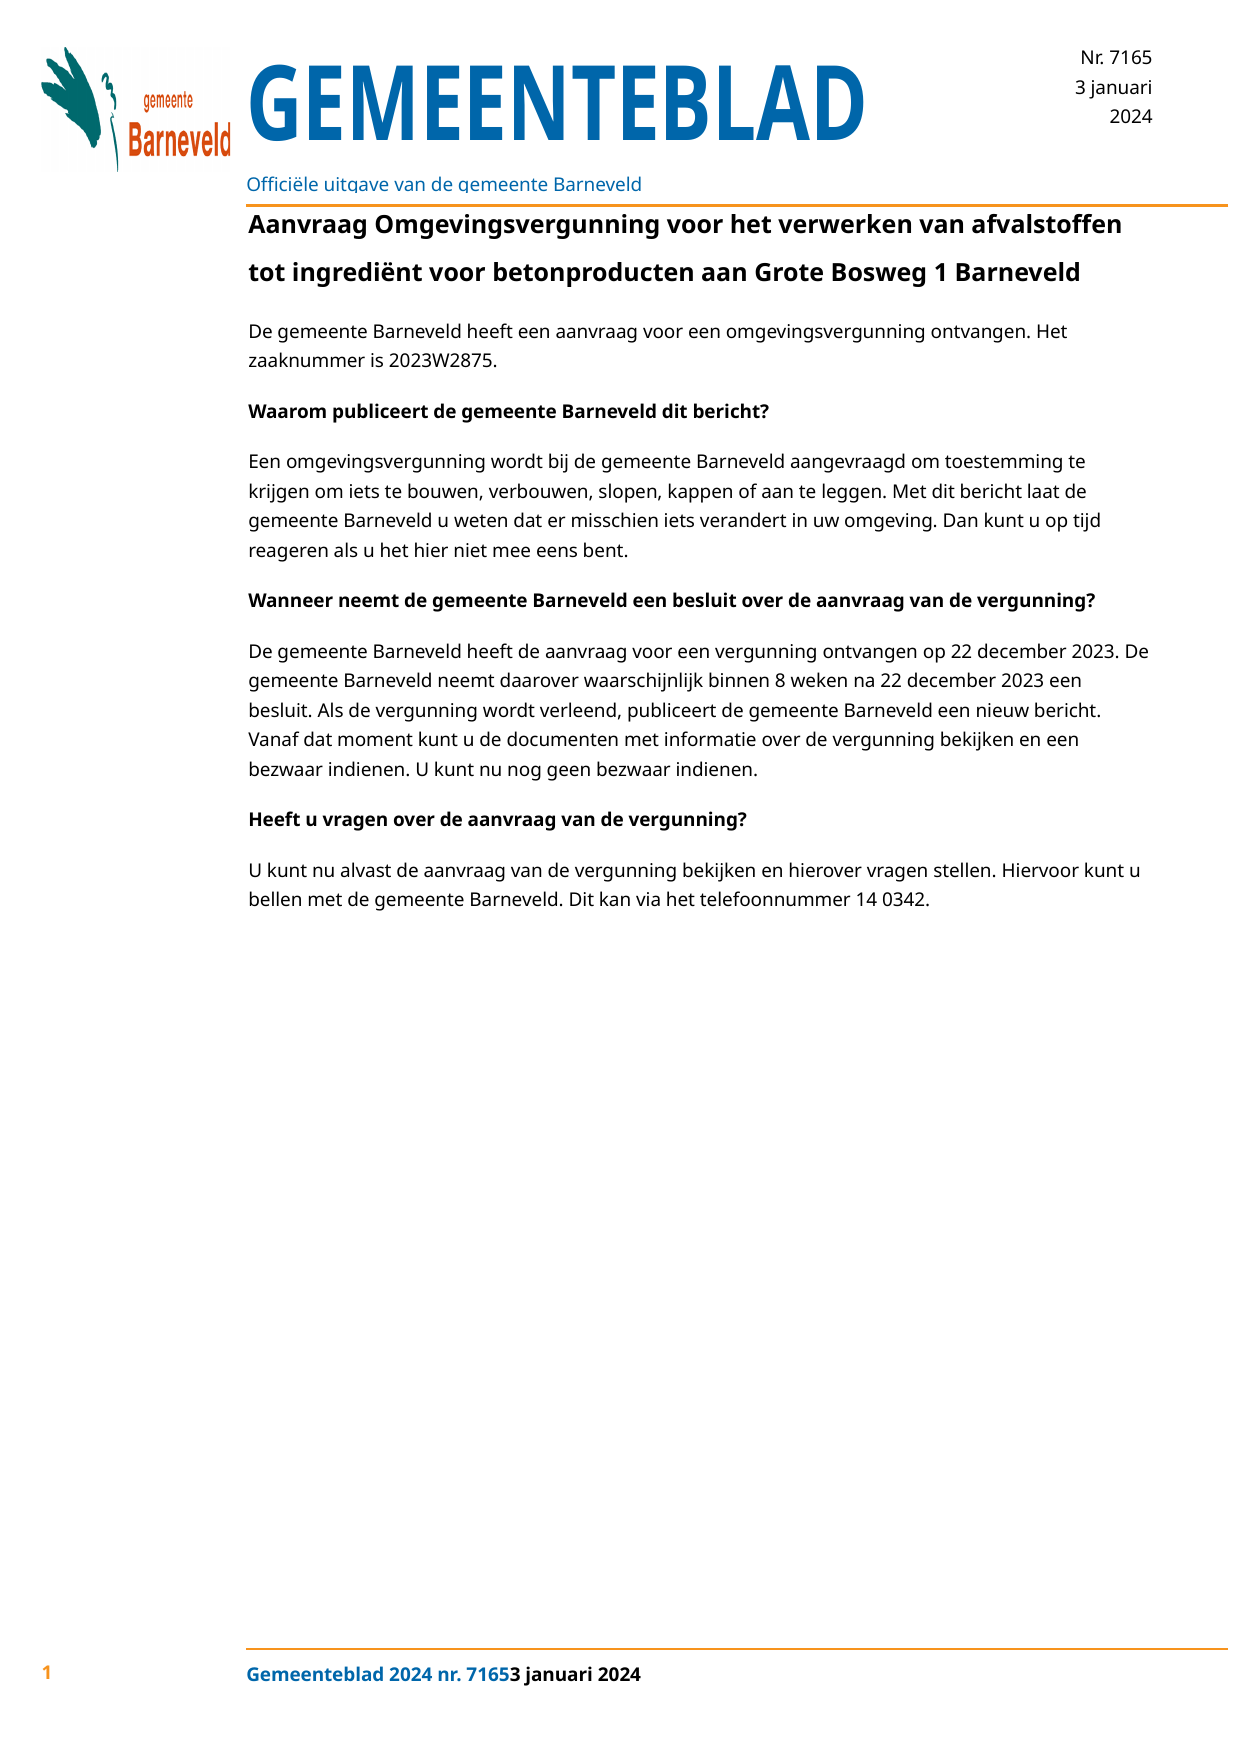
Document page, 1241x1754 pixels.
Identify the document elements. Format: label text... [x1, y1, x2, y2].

text Aanvraag Omgevingsvergunning voor het verwerken van afvalstoffen tot ingrediënt voor betonproducten aan Grote Bosweg 1 Barneveld [248, 207, 1152, 288]
text De gemeente Barneveld heeft de aanvraag voor een vergunning ontvangen op 22 december 2023. De gemeente Barneveld neemt daarover waarschijnlijk binnen 8 weken na 22 december 2023 een besluit. Als de vergunning wordt verleend, publiceert de gemeente Barneveld een nieuw bericht. Vanaf dat moment kunt u de documenten met informatie over de vergunning bekijken en een bezwaar indienen. U kunt nu nog geen bezwaar indienen. [248, 638, 1152, 782]
text De gemeente Barneveld heeft een aanvraag voor een omgevingsvergunning ontvangen. Het zaaknummer is 2023W2875. [248, 318, 1152, 373]
text Wanneer neemt de gemeente Barneveld een besluit over de aanvraag van de vergunning? [248, 587, 1152, 613]
picture [41, 47, 231, 172]
text Waarom publiceert de gemeente Barneveld dit bericht? [248, 398, 1152, 424]
text Heeft u vragen over de aanvraag van de vergunning? [248, 807, 1152, 832]
text Een omgevingsvergunning wordt bij de gemeente Barneveld aangevraagd om toestemming te krijgen om iets te bouwen, verbouwen, slopen, kappen of aan te leggen. Met dit bericht laat de gemeente Barneveld u weten dat er misschien iets verandert in uw omgeving. Dan kunt u op tijd reageren als u het hier niet mee eens bent. [248, 448, 1152, 563]
text U kunt nu alvast de aanvraag van de vergunning bekijken en hierover vragen stellen. Hiervoor kunt u bellen met de gemeente Barneveld. Dit kan via het telefoonnummer 14 0342. [248, 857, 1152, 912]
